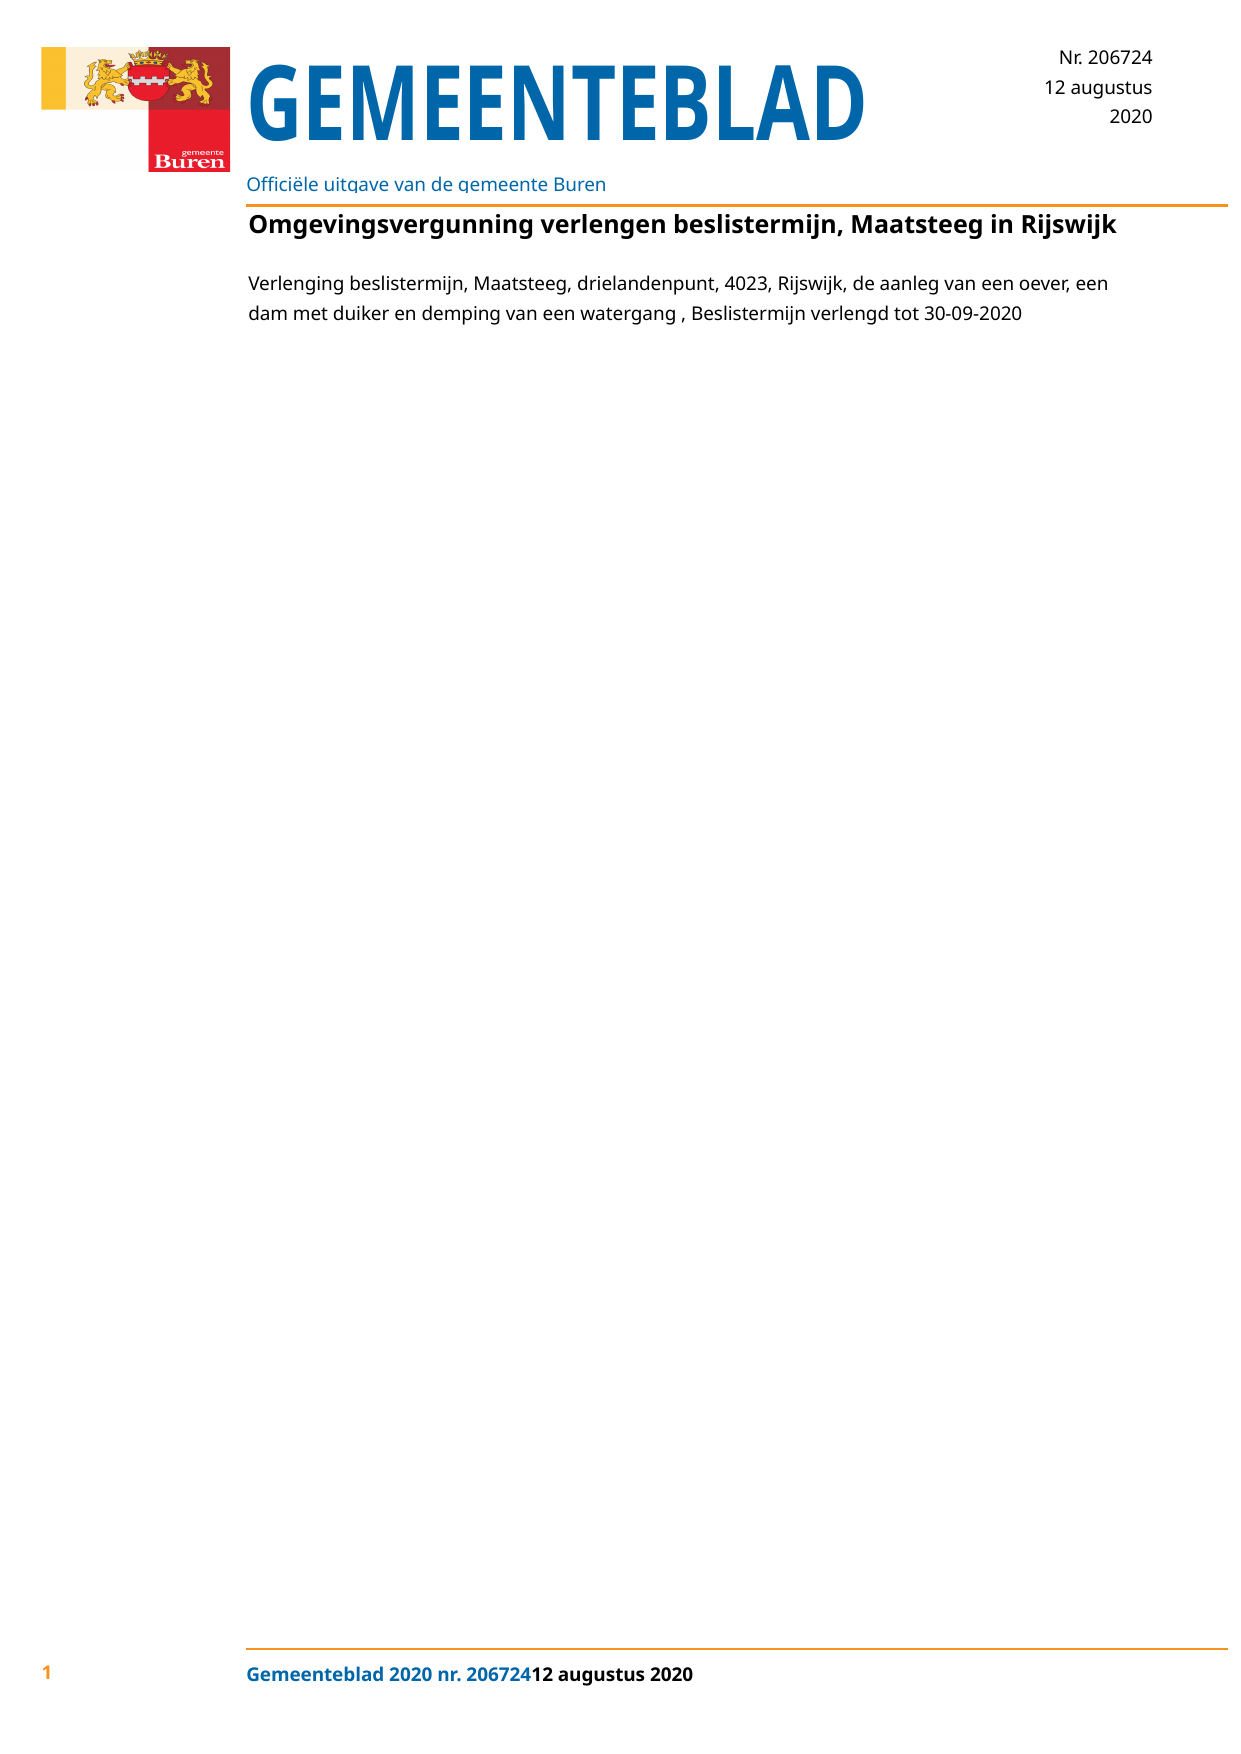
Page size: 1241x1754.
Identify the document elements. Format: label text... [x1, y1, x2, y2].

picture [41, 47, 231, 172]
text Verlenging beslistermijn, Maatsteeg, drielandenpunt, 4023, Rijswijk, de aanleg van een oever, een dam met duiker en demping van een watergang , Beslistermijn verlengd tot 30-09-2020 [248, 270, 1152, 326]
text Omgevingsvergunning verlengen beslistermijn, Maatsteeg in Rijswijk [248, 207, 1152, 241]
